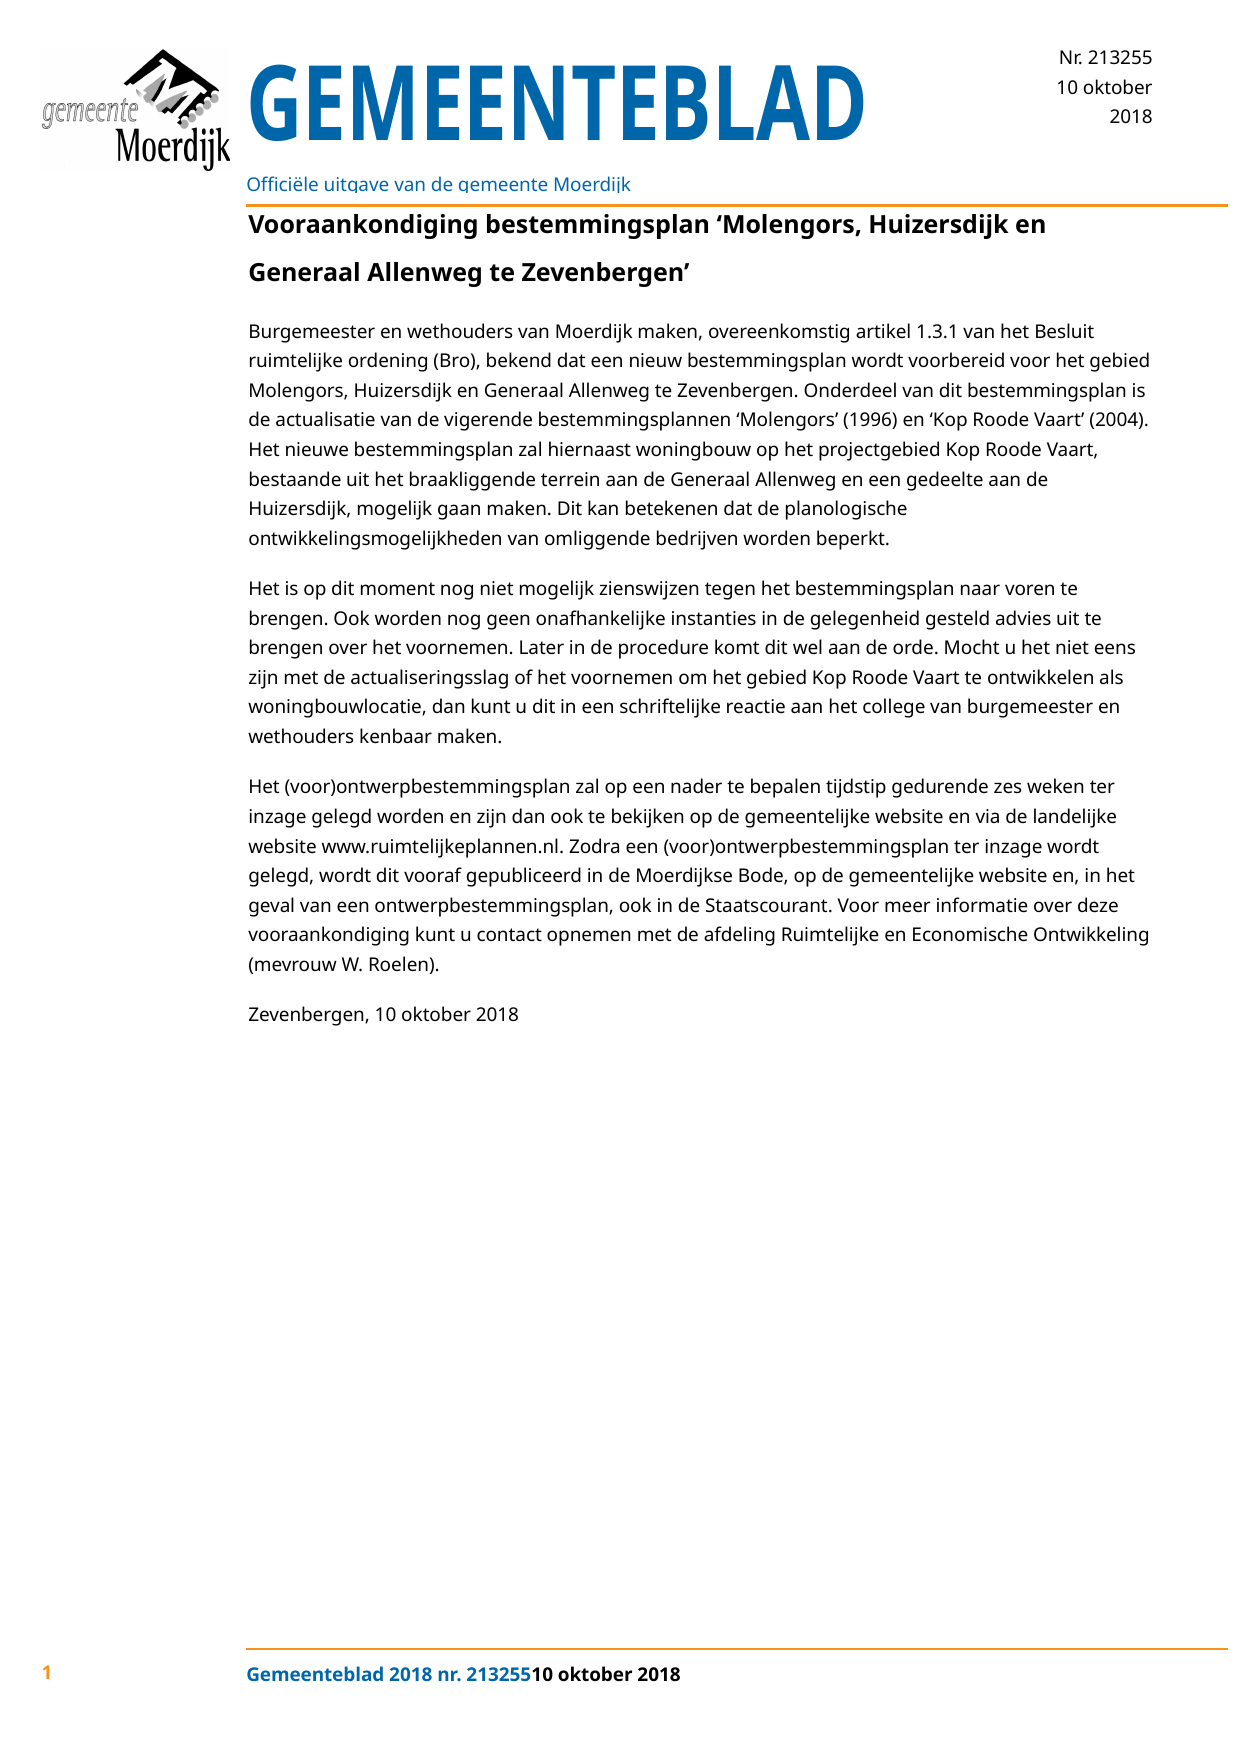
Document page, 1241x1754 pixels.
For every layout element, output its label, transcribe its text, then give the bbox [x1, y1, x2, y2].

text Vooraankondiging bestemmingsplan ‘Molengors, Huizersdijk en Generaal Allenweg te Zevenbergen’ [248, 207, 1152, 288]
picture [41, 47, 231, 172]
text Zevenbergen, 10 oktober 2018 [248, 1002, 1152, 1027]
text Het (voor)ontwerpbestemmingsplan zal op een nader te bepalen tijdstip gedurende zes weken ter inzage gelegd worden en zijn dan ook te bekijken op de gemeentelijke website en via de landelijke website www.ruimtelijkeplannen.nl. Zodra een (voor)ontwerpbestemmingsplan ter inzage wordt gelegd, wordt dit vooraf gepubliceerd in de Moerdijkse Bode, op de gemeentelijke website en, in het geval van een ontwerpbestemmingsplan, ook in de Staatscourant. Voor meer informatie over deze vooraankondiging kunt u contact opnemen met de afdeling Ruimtelijke en Economische Ontwikkeling (mevrouw W. Roelen). [248, 774, 1152, 977]
text Het is op dit moment nog niet mogelijk zienswijzen tegen het bestemmingsplan naar voren te brengen. Ook worden nog geen onafhankelijke instanties in de gelegenheid gesteld advies uit te brengen over het voornemen. Later in de procedure komt dit wel aan de orde. Mocht u het niet eens zijn met de actualiseringsslag of het voornemen om het gebied Kop Roode Vaart te ontwikkelen als woningbouwlocatie, dan kunt u dit in een schriftelijke reactie aan het college van burgemeester en wethouders kenbaar maken. [248, 575, 1152, 749]
text Burgemeester en wethouders van Moerdijk maken, overeenkomstig artikel 1.3.1 van het Besluit ruimtelijke ordening (Bro), bekend dat een nieuw bestemmingsplan wordt voorbereid voor het gebied Molengors, Huizersdijk en Generaal Allenweg te Zevenbergen. Onderdeel van dit bestemmingsplan is de actualisatie van de vigerende bestemmingsplannen ‘Molengors’ (1996) en ‘Kop Roode Vaart’ (2004). Het nieuwe bestemmingsplan zal hiernaast woningbouw op het projectgebied Kop Roode Vaart, bestaande uit het braakliggende terrein aan de Generaal Allenweg en een gedeelte aan de Huizersdijk, mogelijk gaan maken. Dit kan betekenen dat de planologische ontwikkelingsmogelijkheden van omliggende bedrijven worden beperkt. [248, 318, 1152, 551]
